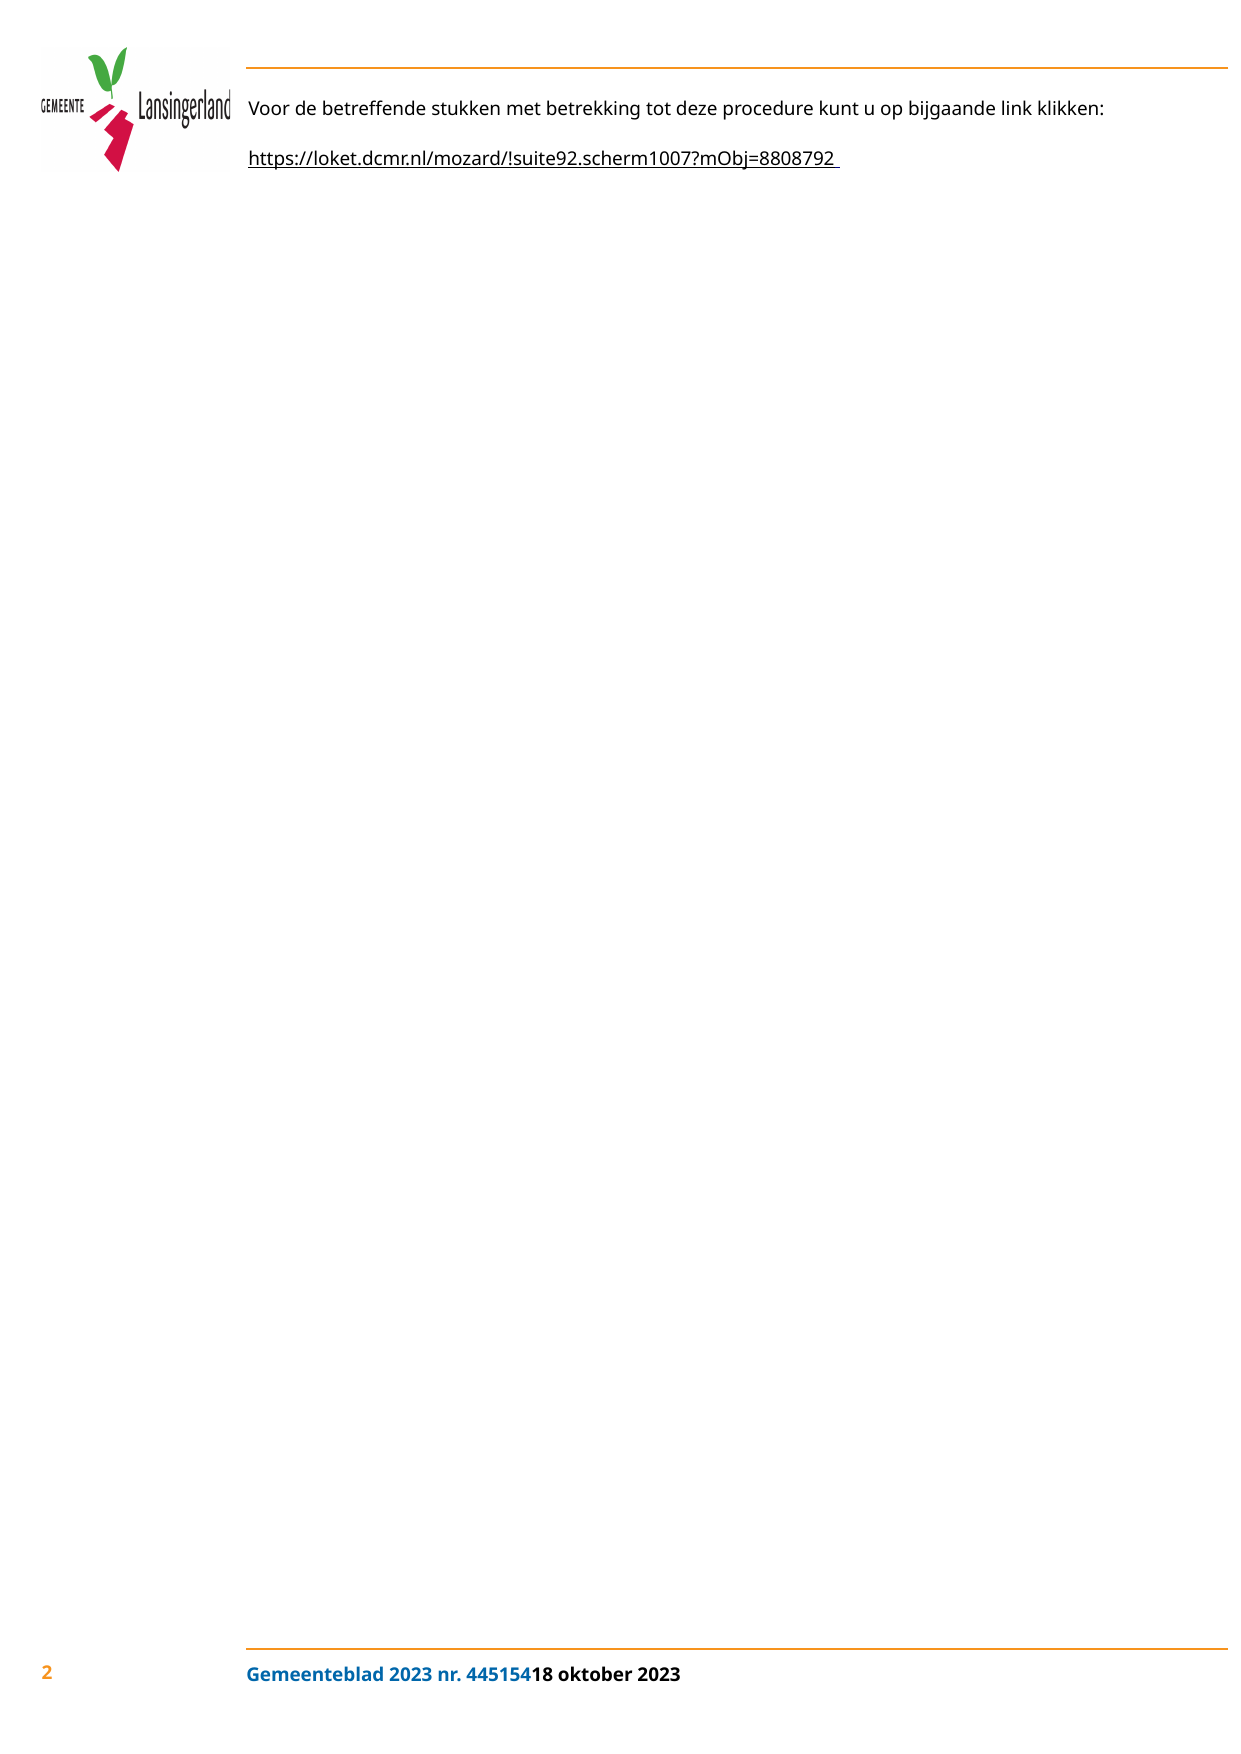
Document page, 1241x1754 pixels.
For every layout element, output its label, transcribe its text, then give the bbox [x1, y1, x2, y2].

text Voor de betreffende stukken met betrekking tot deze procedure kunt u op bijgaande link klikken: [248, 95, 1152, 121]
picture [41, 47, 231, 172]
text https://loket.dcmr.nl/mozard/!suite92.scherm1007?mObj=8808792 [248, 145, 1152, 171]
